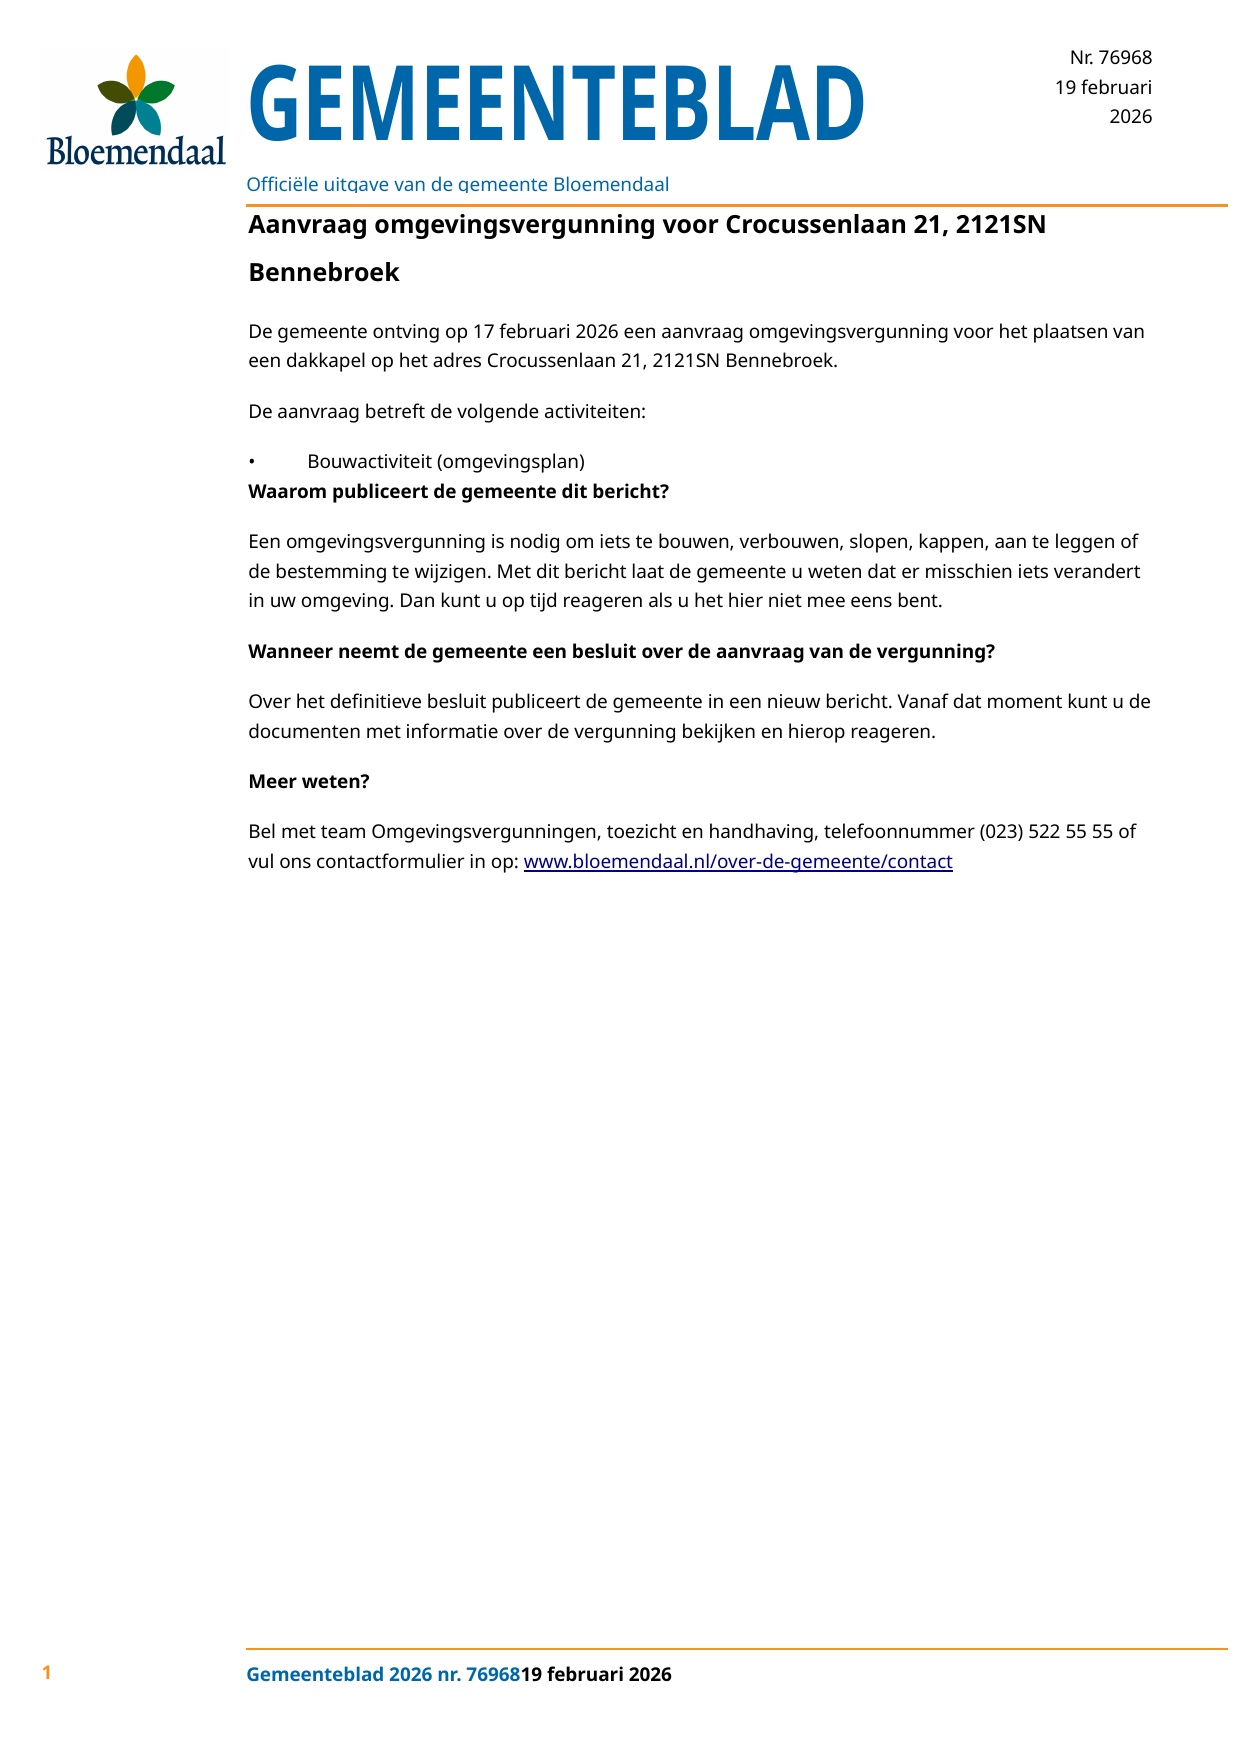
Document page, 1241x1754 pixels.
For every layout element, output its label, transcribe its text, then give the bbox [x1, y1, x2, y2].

text Wanneer neemt de gemeente een besluit over de aanvraag van de vergunning? [248, 638, 1152, 664]
text Over het definitieve besluit publiceert de gemeente in een nieuw bericht. Vanaf dat moment kunt u de documenten met informatie over de vergunning bekijken en hierop reageren. [248, 688, 1152, 744]
text Aanvraag omgevingsvergunning voor Crocussenlaan 21, 2121SN Bennebroek [248, 207, 1152, 288]
picture [41, 47, 231, 172]
text Bel met team Omgevingsvergunningen, toezicht en handhaving, telefoonnummer (023) 522 55 55 of vul ons contactformulier in op: www.bloemendaal.nl/over-de-gemeente/contact [248, 819, 1152, 874]
text Een omgevingsvergunning is nodig om iets te bouwen, verbouwen, slopen, kappen, aan te leggen of de bestemming te wijzigen. Met dit bericht laat de gemeente u weten dat er misschien iets verandert in uw omgeving. Dan kunt u op tijd reageren als u het hier niet mee eens bent. [248, 528, 1152, 613]
text De gemeente ontving op 17 februari 2026 een aanvraag omgevingsvergunning voor het plaatsen van een dakkapel op het adres Crocussenlaan 21, 2121SN Bennebroek. [248, 318, 1152, 373]
text De aanvraag betreft de volgende activiteiten: [248, 398, 1152, 424]
text Waarom publiceert de gemeente dit bericht? [248, 478, 1152, 504]
list Bouwactiviteit (omgevingsplan) [248, 448, 1152, 474]
text Meer weten? [248, 768, 1152, 794]
